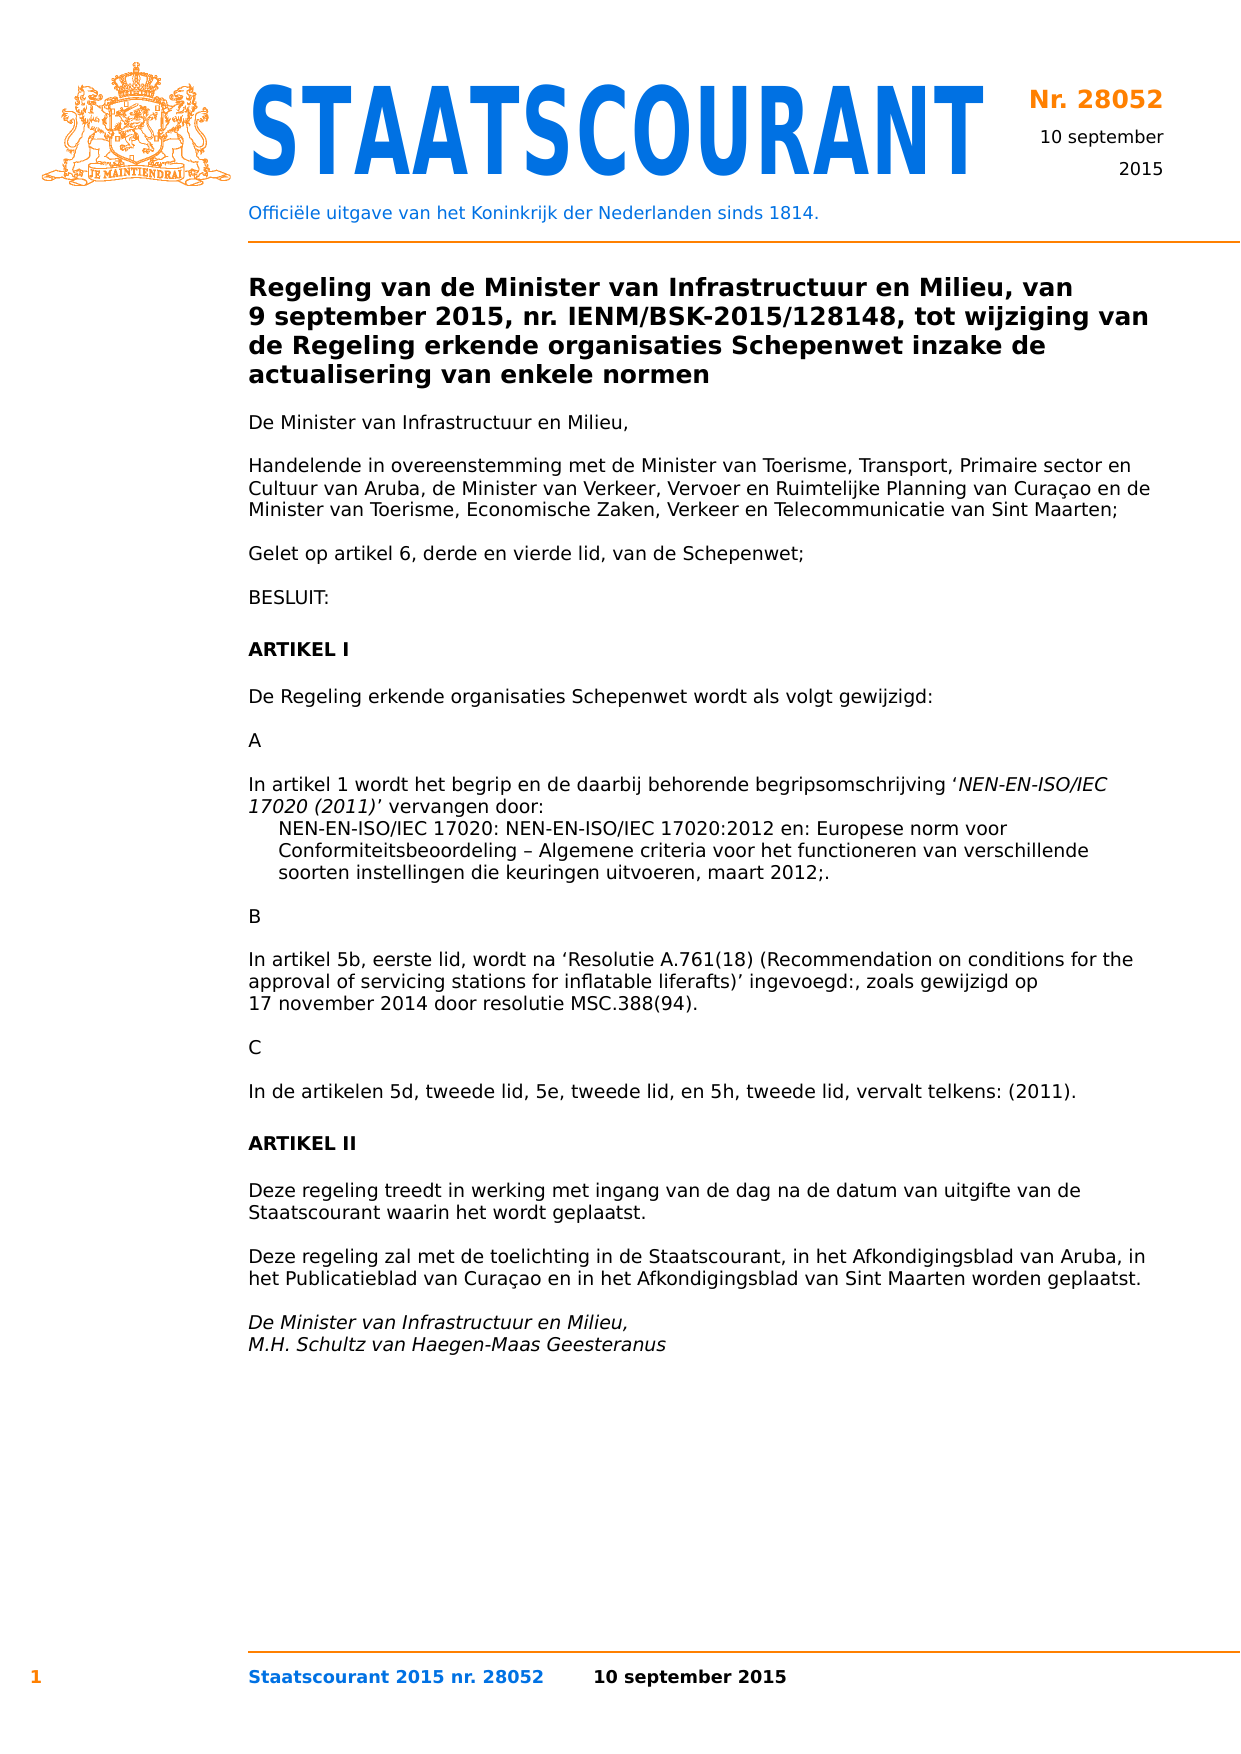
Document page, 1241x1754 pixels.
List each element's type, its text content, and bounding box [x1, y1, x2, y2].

table_header Nr. 28052 [998, 62, 1240, 121]
text De Minister van Infrastructuur en Milieu, [248, 412, 1163, 433]
text In de artikelen 5d, tweede lid, 5e, tweede lid, en 5h, tweede lid, vervalt telkens: (2011). [248, 1081, 1163, 1103]
text BESLUIT: [248, 587, 1163, 609]
text B [248, 906, 1163, 927]
table_cell Officiële uitgave van het Koninkrijk der Nederlanden sinds 1814. [248, 203, 1240, 241]
text De Regeling erkende organisaties Schepenwet wordt als volgt gewijzigd: [248, 686, 1163, 708]
subtitle Regeling van de Minister van Infrastructuur en Milieu, van 9 september 2015, nr. IENM/BSK-2015/128148, tot wijziging van de Regeling erkende organisaties Schepenwet inzake de actualisering van enkele normen [248, 273, 1163, 390]
table_cell 2015 [998, 153, 1240, 203]
text In artikel 5b, eerste lid, wordt na ‘Resolutie A.761(18) (Recommendation on conditions for the approval of servicing stations for inflatable liferafts)’ ingevoegd:, zoals gewijzigd op 17 november 2014 door resolutie MSC.388(94). [248, 949, 1163, 1015]
subtitle ARTIKEL II [248, 1133, 1163, 1155]
text Handelende in overeenstemming met de Minister van Toerisme, Transport, Primaire sector en Cultuur van Aruba, de Minister van Verkeer, Vervoer en Ruimtelijke Planning van Curaçao en de Minister van Toerisme, Economische Zaken, Verkeer en Telecommunicatie van Sint Maarten; [248, 455, 1163, 521]
table_cell 10 september [998, 121, 1240, 153]
text A [248, 730, 1163, 752]
text De Minister van Infrastructuur en Milieu, M.H. Schultz van Haegen-Maas Geesteranus [248, 1312, 1163, 1356]
text Deze regeling treedt in werking met ingang van de dag na de datum van uitgifte van de Staatscourant waarin het wordt geplaatst. [248, 1180, 1163, 1224]
text C [248, 1037, 1163, 1059]
text NEN-EN-ISO/IEC 17020: NEN-EN-ISO/IEC 17020:2012 en: Europese norm voor Conformiteitsbeoordeling – Algemene criteria voor het functioneren van verschillende soorten instellingen die keuringen uitvoeren, maart 2012;. [278, 818, 1163, 884]
table_header STAATSCOURANT [248, 62, 998, 203]
subtitle ARTIKEL I [248, 639, 1163, 661]
table_header [25, 62, 248, 241]
text Gelet op artikel 6, derde en vierde lid, van de Schepenwet; [248, 543, 1163, 565]
text In artikel 1 wordt het begrip en de daarbij behorende begripsomschrijving ‘NEN-EN-ISO/IEC 17020 (2011)’ vervangen door: [248, 774, 1163, 818]
text Deze regeling zal met de toelichting in de Staatscourant, in het Afkondigingsblad van Aruba, in het Publicatieblad van Curaçao en in het Afkondigingsblad van Sint Maarten worden geplaatst. [248, 1246, 1163, 1290]
picture [41, 62, 231, 186]
